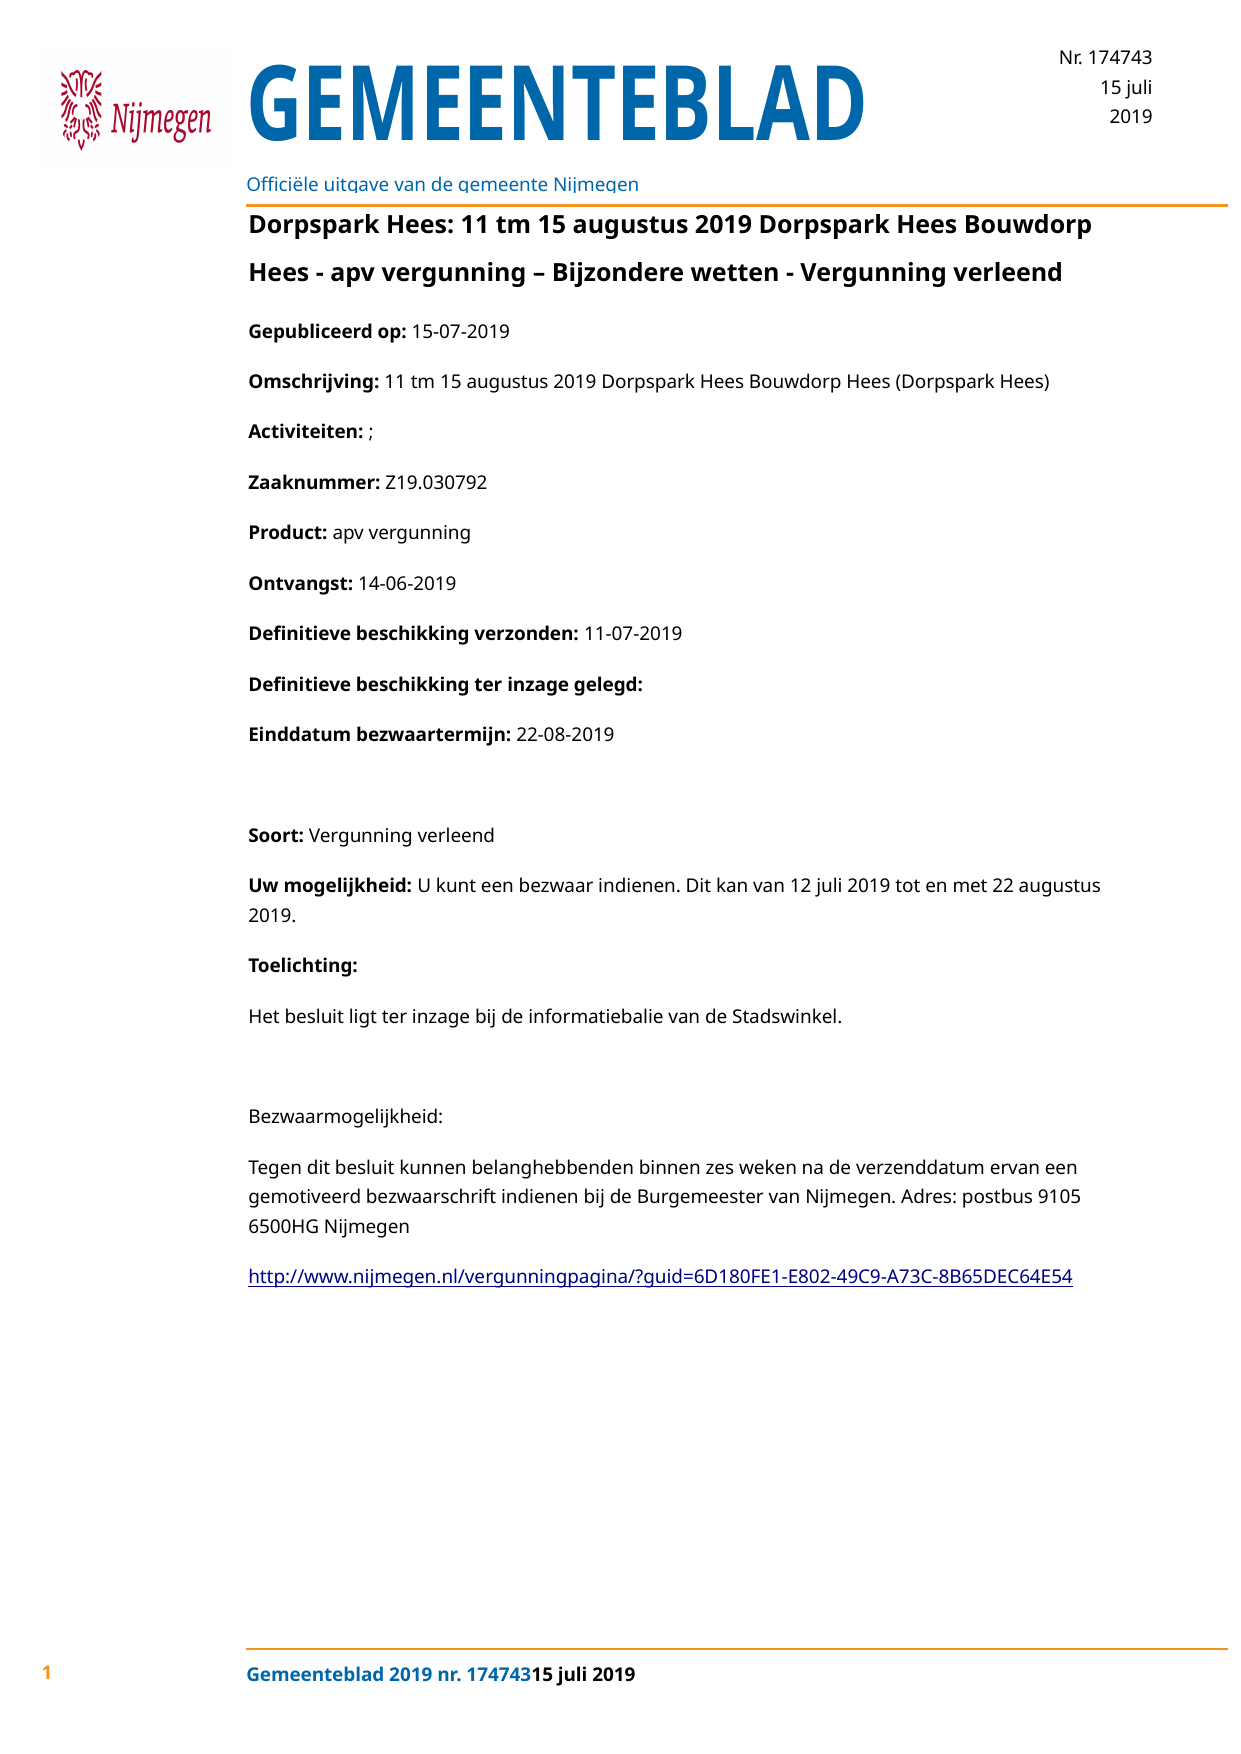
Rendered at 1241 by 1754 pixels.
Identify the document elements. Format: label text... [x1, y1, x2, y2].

text Definitieve beschikking verzonden: 11-07-2019 [248, 620, 1152, 646]
text Toelichting: [248, 952, 1152, 978]
text Omschrijving: 11 tm 15 augustus 2019 Dorpspark Hees Bouwdorp Hees (Dorpspark Hees) [248, 368, 1152, 394]
text Bezwaarmogelijkheid: [248, 1104, 1152, 1129]
text Einddatum bezwaartermijn: 22-08-2019 [248, 721, 1152, 747]
text Dorpspark Hees: 11 tm 15 augustus 2019 Dorpspark Hees Bouwdorp Hees - apv vergunning – Bijzondere wetten - Vergunning verleend [248, 207, 1152, 288]
picture [41, 47, 231, 172]
text Het besluit ligt ter inzage bij de informatiebalie van de Stadswinkel. [248, 1003, 1152, 1029]
text Definitieve beschikking ter inzage gelegd: [248, 671, 1152, 697]
text Soort: Vergunning verleend [248, 822, 1152, 848]
text Uw mogelijkheid: U kunt een bezwaar indienen. Dit kan van 12 juli 2019 tot en met 22 augustus 2019. [248, 872, 1152, 928]
text http://www.nijmegen.nl/vergunningpagina/?guid=6D180FE1-E802-49C9-A73C-8B65DEC64E54 [248, 1264, 1152, 1289]
text Activiteiten: ; [248, 419, 1152, 444]
text Ontvangst: 14-06-2019 [248, 570, 1152, 596]
text Tegen dit besluit kunnen belanghebbenden binnen zes weken na de verzenddatum ervan een gemotiveerd bezwaarschrift indienen bij de Burgemeester van Nijmegen. Adres: postbus 9105 6500HG Nijmegen [248, 1154, 1152, 1239]
text Zaaknummer: Z19.030792 [248, 469, 1152, 495]
text Gepubliceerd op: 15-07-2019 [248, 318, 1152, 344]
text Product: apv vergunning [248, 519, 1152, 545]
